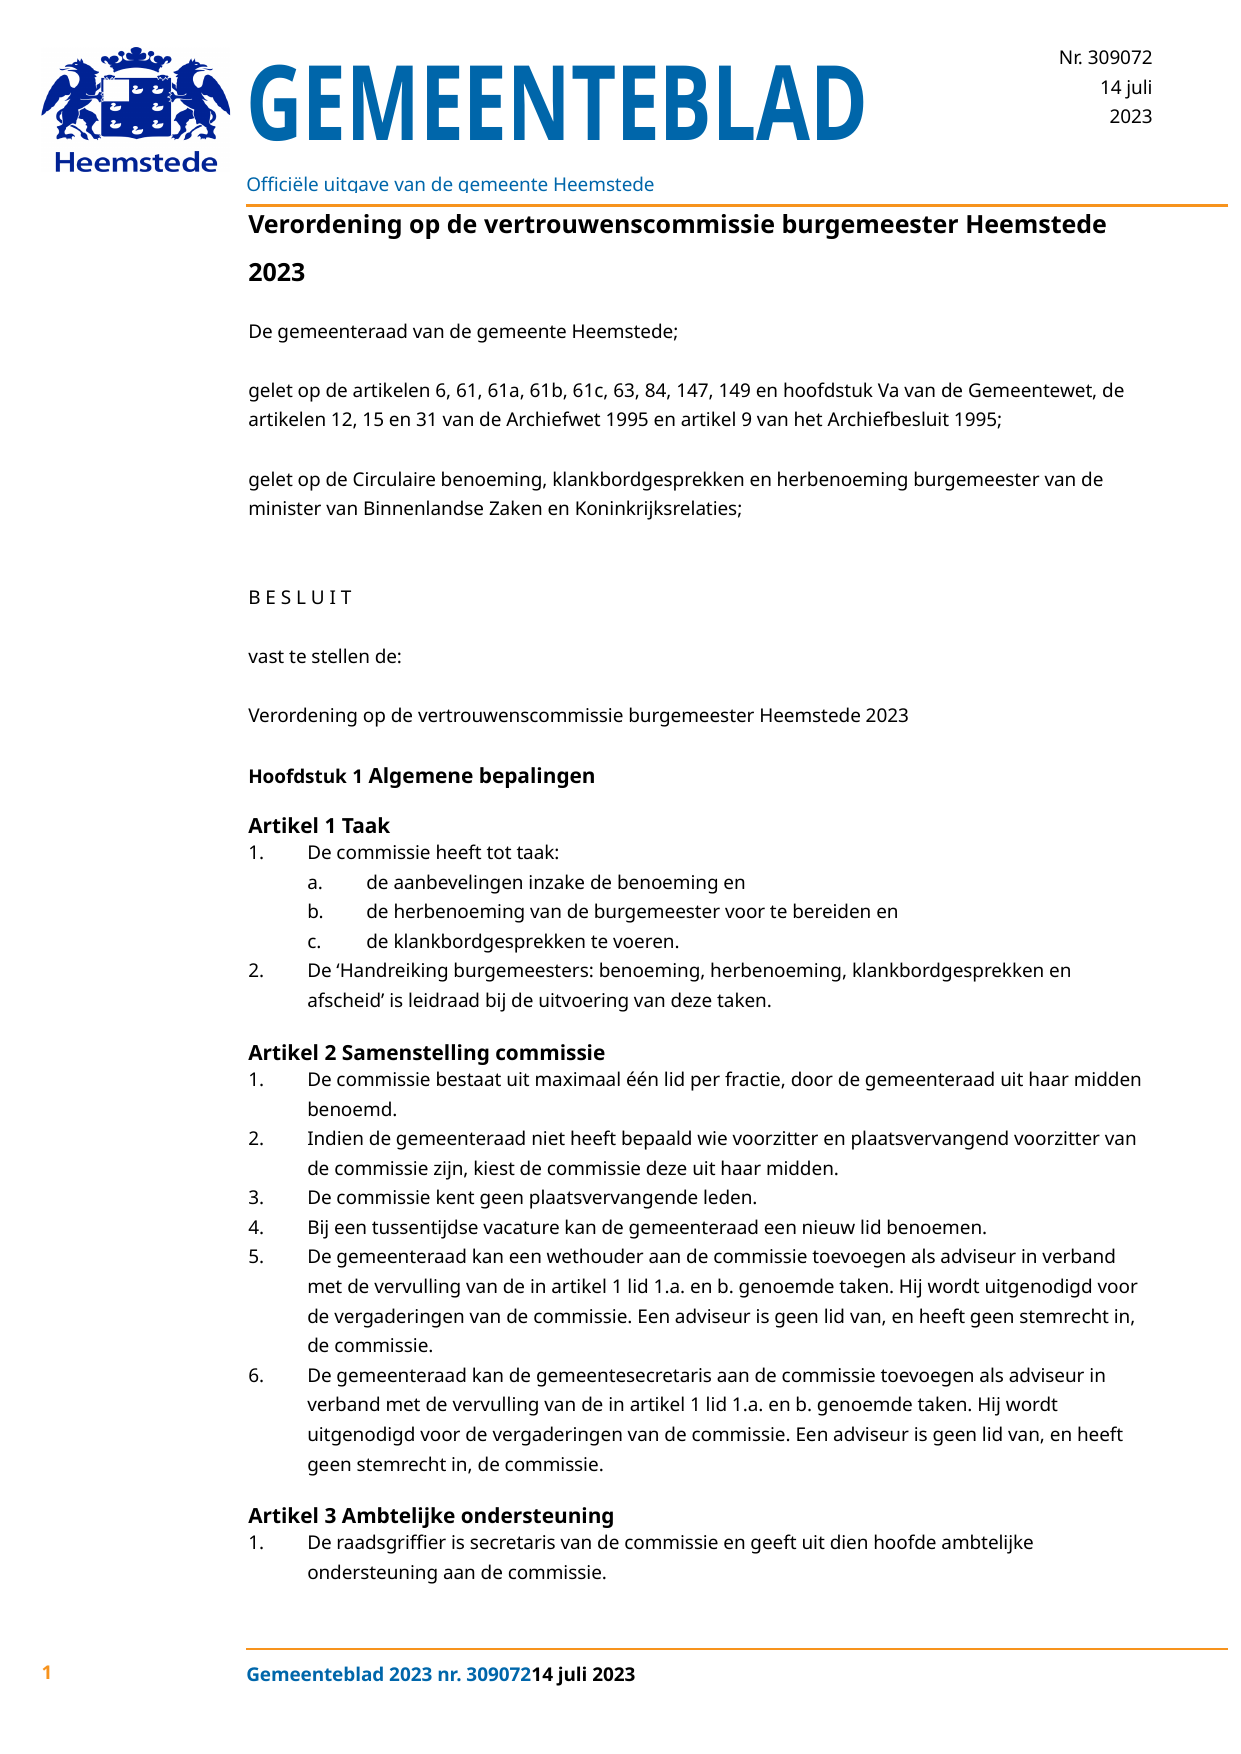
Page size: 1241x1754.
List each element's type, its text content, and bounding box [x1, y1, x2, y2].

text B E S L U I T [248, 584, 1152, 610]
text Hoofdstuk 1 Algemene bepalingen [248, 762, 1152, 790]
list de klankbordgesprekken te voeren. [307, 928, 1152, 954]
text gelet op de artikelen 6, 61, 61a, 61b, 61c, 63, 84, 147, 149 en hoofdstuk Va van de Gemeentewet, de artikelen 12, 15 en 31 van de Archiefwet 1995 en artikel 9 van het Archiefbesluit 1995; [248, 377, 1152, 432]
list de herbenoeming van de burgemeester voor te bereiden en [307, 898, 1152, 924]
list Indien de gemeenteraad niet heeft bepaald wie voorzitter en plaatsvervangend voorzitter van de commissie zijn, kiest de commissie deze uit haar midden. [248, 1125, 1152, 1181]
text Artikel 3 Ambtelijke ondersteuning [248, 1501, 1152, 1529]
text gelet op de Circulaire benoeming, klankbordgesprekken en herbenoeming burgemeester van de minister van Binnenlandse Zaken en Koninkrijksrelaties; [248, 466, 1152, 521]
list De commissie heeft tot taak: [248, 839, 1152, 865]
text vast te stellen de: [248, 643, 1152, 669]
list De commissie kent geen plaatsvervangende leden. [248, 1184, 1152, 1210]
list Bij een tussentijdse vacature kan de gemeenteraad een nieuw lid benoemen. [248, 1214, 1152, 1240]
list De gemeenteraad kan de gemeentesecretaris aan de commissie toevoegen als adviseur in verband met de vervulling van de in artikel 1 lid 1.a. en b. genoemde taken. Hij wordt uitgenodigd voor de vergaderingen van de commissie. Een adviseur is geen lid van, en heeft geen stemrecht in, de commissie. [248, 1362, 1152, 1476]
list de aanbevelingen inzake de benoeming en [307, 869, 1152, 895]
list De raadsgriffier is secretaris van de commissie en geeft uit dien hoofde ambtelijke ondersteuning aan de commissie. [248, 1529, 1152, 1585]
text Artikel 2 Samenstelling commissie [248, 1038, 1152, 1066]
list De ‘Handreiking burgemeesters: benoeming, herbenoeming, klankbordgesprekken en afscheid’ is leidraad bij de uitvoering van deze taken. [248, 958, 1152, 1013]
text Artikel 1 Taak [248, 811, 1152, 839]
list De gemeenteraad kan een wethouder aan de commissie toevoegen als adviseur in verband met de vervulling van de in artikel 1 lid 1.a. en b. genoemde taken. Hij wordt uitgenodigd voor de vergaderingen van de commissie. Een adviseur is geen lid van, en heeft geen stemrecht in, de commissie. [248, 1244, 1152, 1358]
text Verordening op de vertrouwenscommissie burgemeester Heemstede 2023 [248, 702, 1152, 728]
picture [41, 47, 231, 172]
list De commissie bestaat uit maximaal één lid per fractie, door de gemeenteraad uit haar midden benoemd. [248, 1066, 1152, 1121]
text Verordening op de vertrouwenscommissie burgemeester Heemstede 2023 [248, 207, 1152, 288]
text De gemeenteraad van de gemeente Heemstede; [248, 318, 1152, 344]
